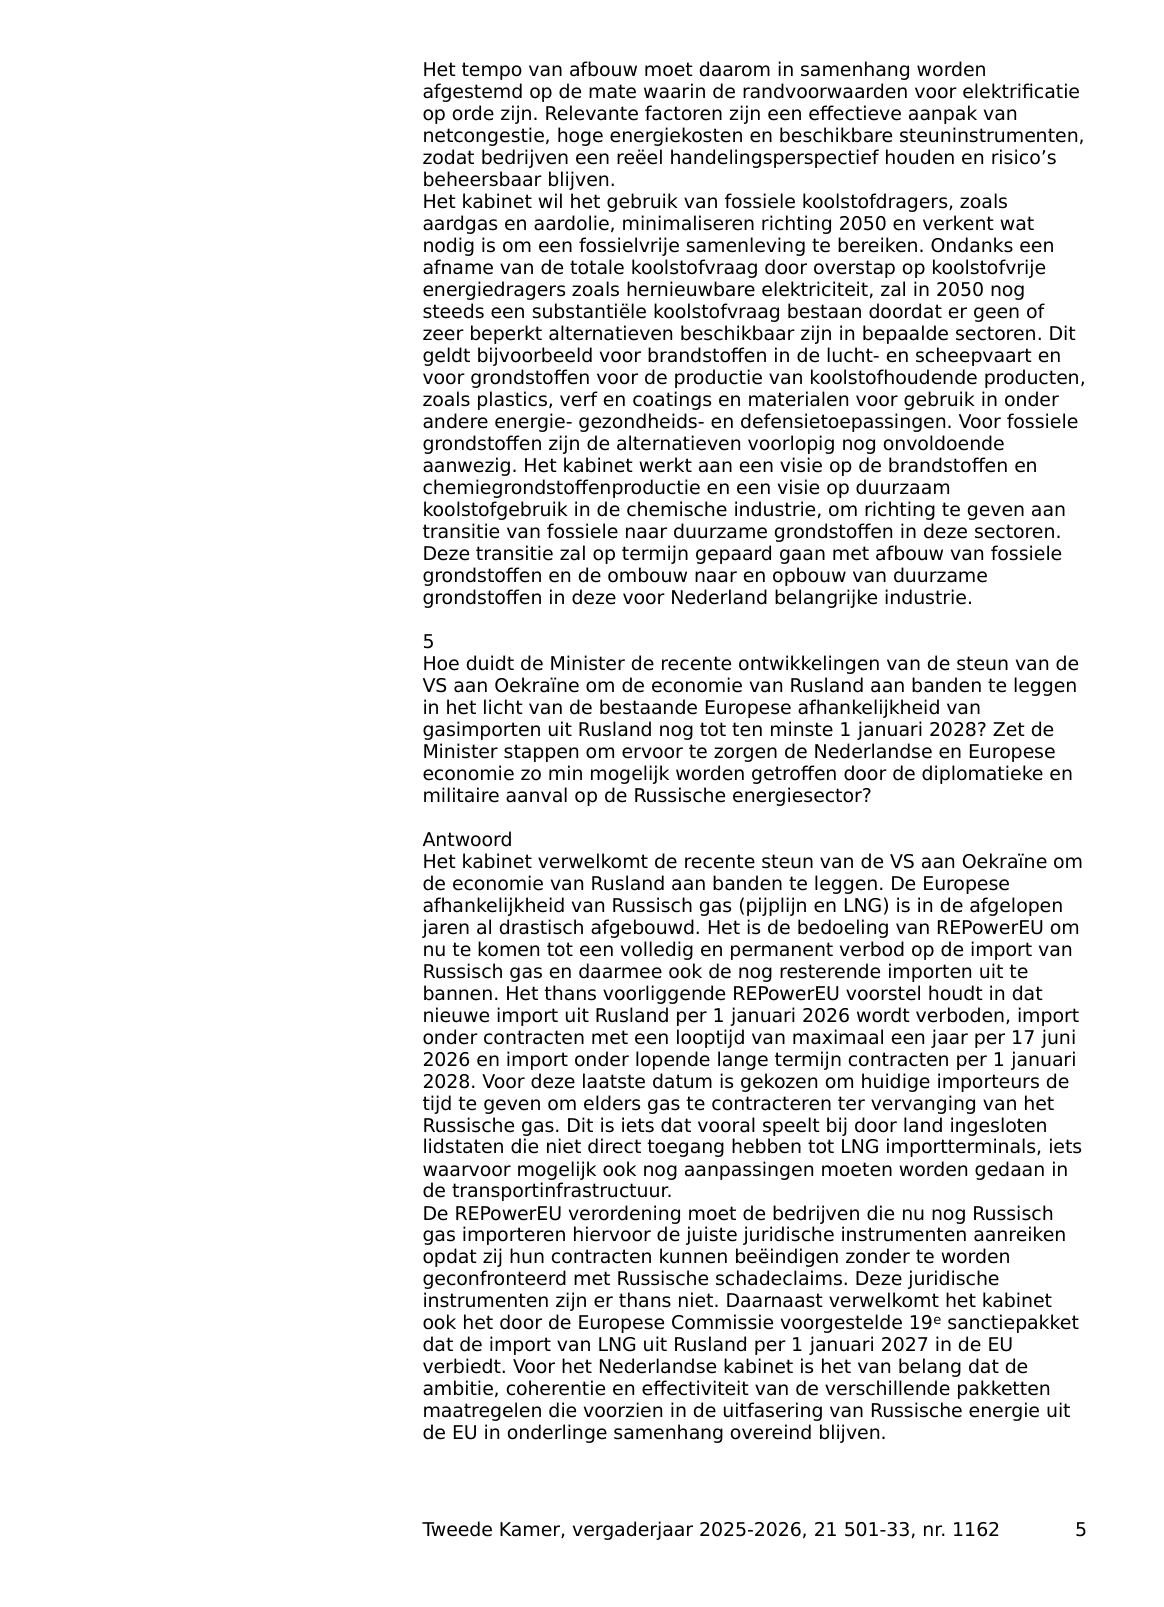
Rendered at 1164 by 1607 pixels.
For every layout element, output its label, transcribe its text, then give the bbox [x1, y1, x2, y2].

text Antwoord [422, 829, 1087, 851]
text Het kabinet wil het gebruik van fossiele koolstofdragers, zoals aardgas en aardolie, minimaliseren richting 2050 en verkent wat nodig is om een fossielvrije samenleving te bereiken. Ondanks een afname van de totale koolstofvraag door overstap op koolstofvrije energiedragers zoals hernieuwbare elektriciteit, zal in 2050 nog steeds een substantiële koolstofvraag bestaan doordat er geen of zeer beperkt alternatieven beschikbaar zijn in bepaalde sectoren. Dit geldt bijvoorbeeld voor brandstoffen in de lucht- en scheepvaart en voor grondstoffen voor de productie van koolstofhoudende producten, zoals plastics, verf en coatings en materialen voor gebruik in onder andere energie- gezondheids- en defensietoepassingen. Voor fossiele grondstoffen zijn de alternatieven voorlopig nog onvoldoende aanwezig. Het kabinet werkt aan een visie op de brandstoffen en chemiegrondstoffenproductie en een visie op duurzaam koolstofgebruik in de chemische industrie, om richting te geven aan transitie van fossiele naar duurzame grondstoffen in deze sectoren. Deze transitie zal op termijn gepaard gaan met afbouw van fossiele grondstoffen en de ombouw naar en opbouw van duurzame grondstoffen in deze voor Nederland belangrijke industrie. [422, 191, 1087, 608]
text Hoe duidt de Minister de recente ontwikkelingen van de steun van de VS aan Oekraïne om de economie van Rusland aan banden te leggen in het licht van de bestaande Europese afhankelijkheid van gasimporten uit Rusland nog tot ten minste 1 januari 2028? Zet de Minister stappen om ervoor te zorgen de Nederlandse en Europese economie zo min mogelijk worden getroffen door de diplomatieke en militaire aanval op de Russische energiesector? [422, 653, 1087, 807]
text Het tempo van afbouw moet daarom in samenhang worden afgestemd op de mate waarin de randvoorwaarden voor elektrificatie op orde zijn. Relevante factoren zijn een effectieve aanpak van netcongestie, hoge energiekosten en beschikbare steuninstrumenten, zodat bedrijven een reëel handelingsperspectief houden en risico’s beheersbaar blijven. [422, 59, 1087, 191]
text 5 [422, 631, 1087, 653]
text Het kabinet verwelkomt de recente steun van de VS aan Oekraïne om de economie van Rusland aan banden te leggen. De Europese afhankelijkheid van Russisch gas (pijplijn en LNG) is in de afgelopen jaren al drastisch afgebouwd. Het is de bedoeling van REPowerEU om nu te komen tot een volledig en permanent verbod op de import van Russisch gas en daarmee ook de nog resterende importen uit te bannen. Het thans voorliggende REPowerEU voorstel houdt in dat nieuwe import uit Rusland per 1 januari 2026 wordt verboden, import onder contracten met een looptijd van maximaal een jaar per 17 juni 2026 en import onder lopende lange termijn contracten per 1 januari 2028. Voor deze laatste datum is gekozen om huidige importeurs de tijd te geven om elders gas te contracteren ter vervanging van het Russische gas. Dit is iets dat vooral speelt bij door land ingesloten lidstaten die niet direct toegang hebben tot LNG importterminals, iets waarvoor mogelijk ook nog aanpassingen moeten worden gedaan in de transportinfrastructuur. [422, 851, 1087, 1202]
text De REPowerEU verordening moet de bedrijven die nu nog Russisch gas importeren hiervoor de juiste juridische instrumenten aanreiken opdat zij hun contracten kunnen beëindigen zonder te worden geconfronteerd met Russische schadeclaims. Deze juridische instrumenten zijn er thans niet. Daarnaast verwelkomt het kabinet ook het door de Europese Commissie voorgestelde 19e sanctiepakket dat de import van LNG uit Rusland per 1 januari 2027 in de EU verbiedt. Voor het Nederlandse kabinet is het van belang dat de ambitie, coherentie en effectiviteit van de verschillende pakketten maatregelen die voorzien in de uitfasering van Russische energie uit de EU in onderlinge samenhang overeind blijven. [422, 1202, 1087, 1444]
